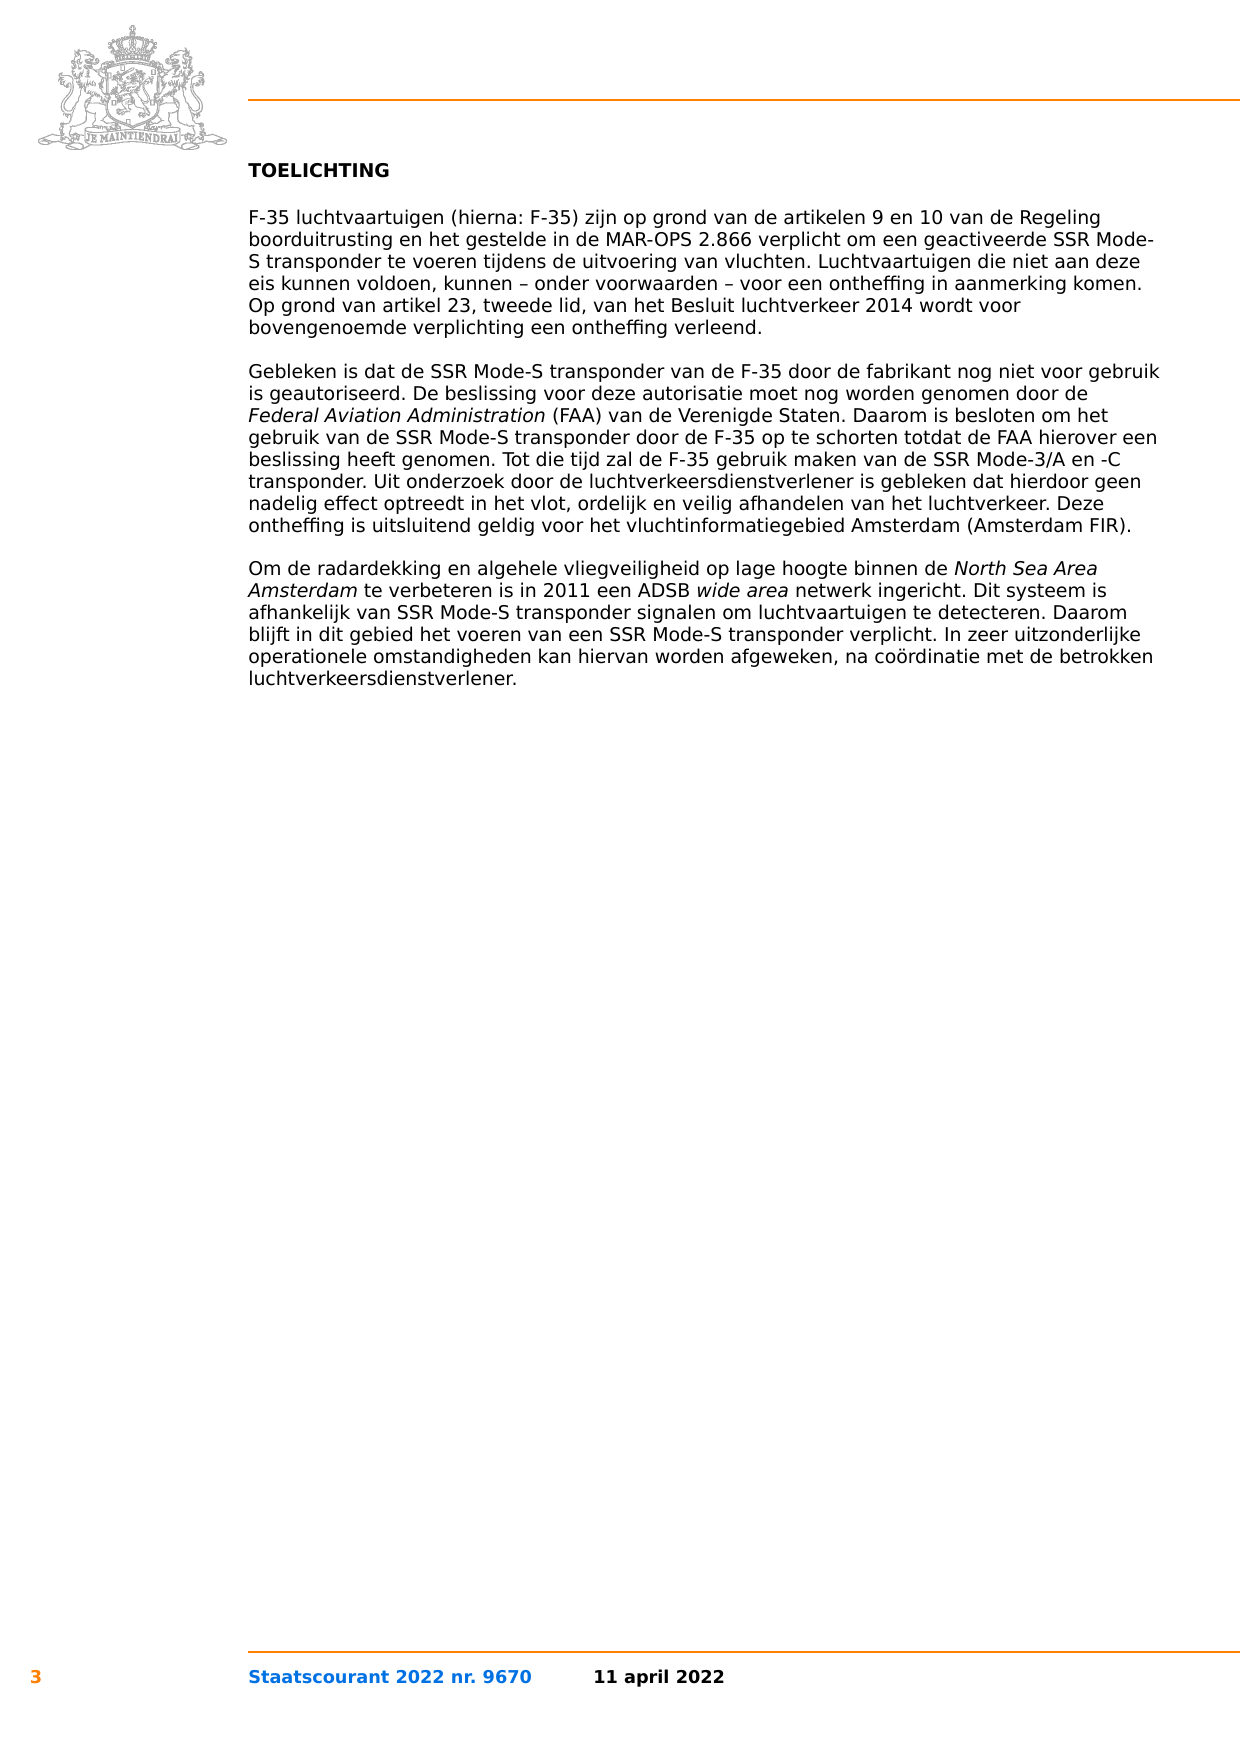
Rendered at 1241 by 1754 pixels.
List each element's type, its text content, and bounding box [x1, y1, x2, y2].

subtitle TOELICHTING [248, 160, 1163, 182]
text Gebleken is dat de SSR Mode-S transponder van de F-35 door de fabrikant nog niet voor gebruik is geautoriseerd. De beslissing voor deze autorisatie moet nog worden genomen door de Federal Aviation Administration (FAA) van de Verenigde Staten. Daarom is besloten om het gebruik van de SSR Mode-S transponder door de F-35 op te schorten totdat de FAA hierover een beslissing heeft genomen. Tot die tijd zal de F-35 gebruik maken van de SSR Mode-3/A en -C transponder. Uit onderzoek door de luchtverkeersdienstverlener is gebleken dat hierdoor geen nadelig effect optreedt in het vlot, ordelijk en veilig afhandelen van het luchtverkeer. Deze ontheffing is uitsluitend geldig voor het vluchtinformatiegebied Amsterdam (Amsterdam FIR). [248, 361, 1163, 536]
text F-35 luchtvaartuigen (hierna: F-35) zijn op grond van de artikelen 9 en 10 van de Regeling boorduitrusting en het gestelde in de MAR-OPS 2.866 verplicht om een geactiveerde SSR Mode-S transponder te voeren tijdens de uitvoering van vluchten. Luchtvaartuigen die niet aan deze eis kunnen voldoen, kunnen – onder voorwaarden – voor een ontheffing in aanmerking komen. Op grond van artikel 23, tweede lid, van het Besluit luchtverkeer 2014 wordt voor bovengenoemde verplichting een ontheffing verleend. [248, 207, 1163, 339]
picture [38, 25, 227, 150]
text Om de radardekking en algehele vliegveiligheid op lage hoogte binnen de North Sea Area Amsterdam te verbeteren is in 2011 een ADSB wide area netwerk ingericht. Dit systeem is afhankelijk van SSR Mode-S transponder signalen om luchtvaartuigen te detecteren. Daarom blijft in dit gebied het voeren van een SSR Mode-S transponder verplicht. In zeer uitzonderlijke operationele omstandigheden kan hiervan worden afgeweken, na coördinatie met de betrokken luchtverkeersdienstverlener. [248, 558, 1163, 690]
